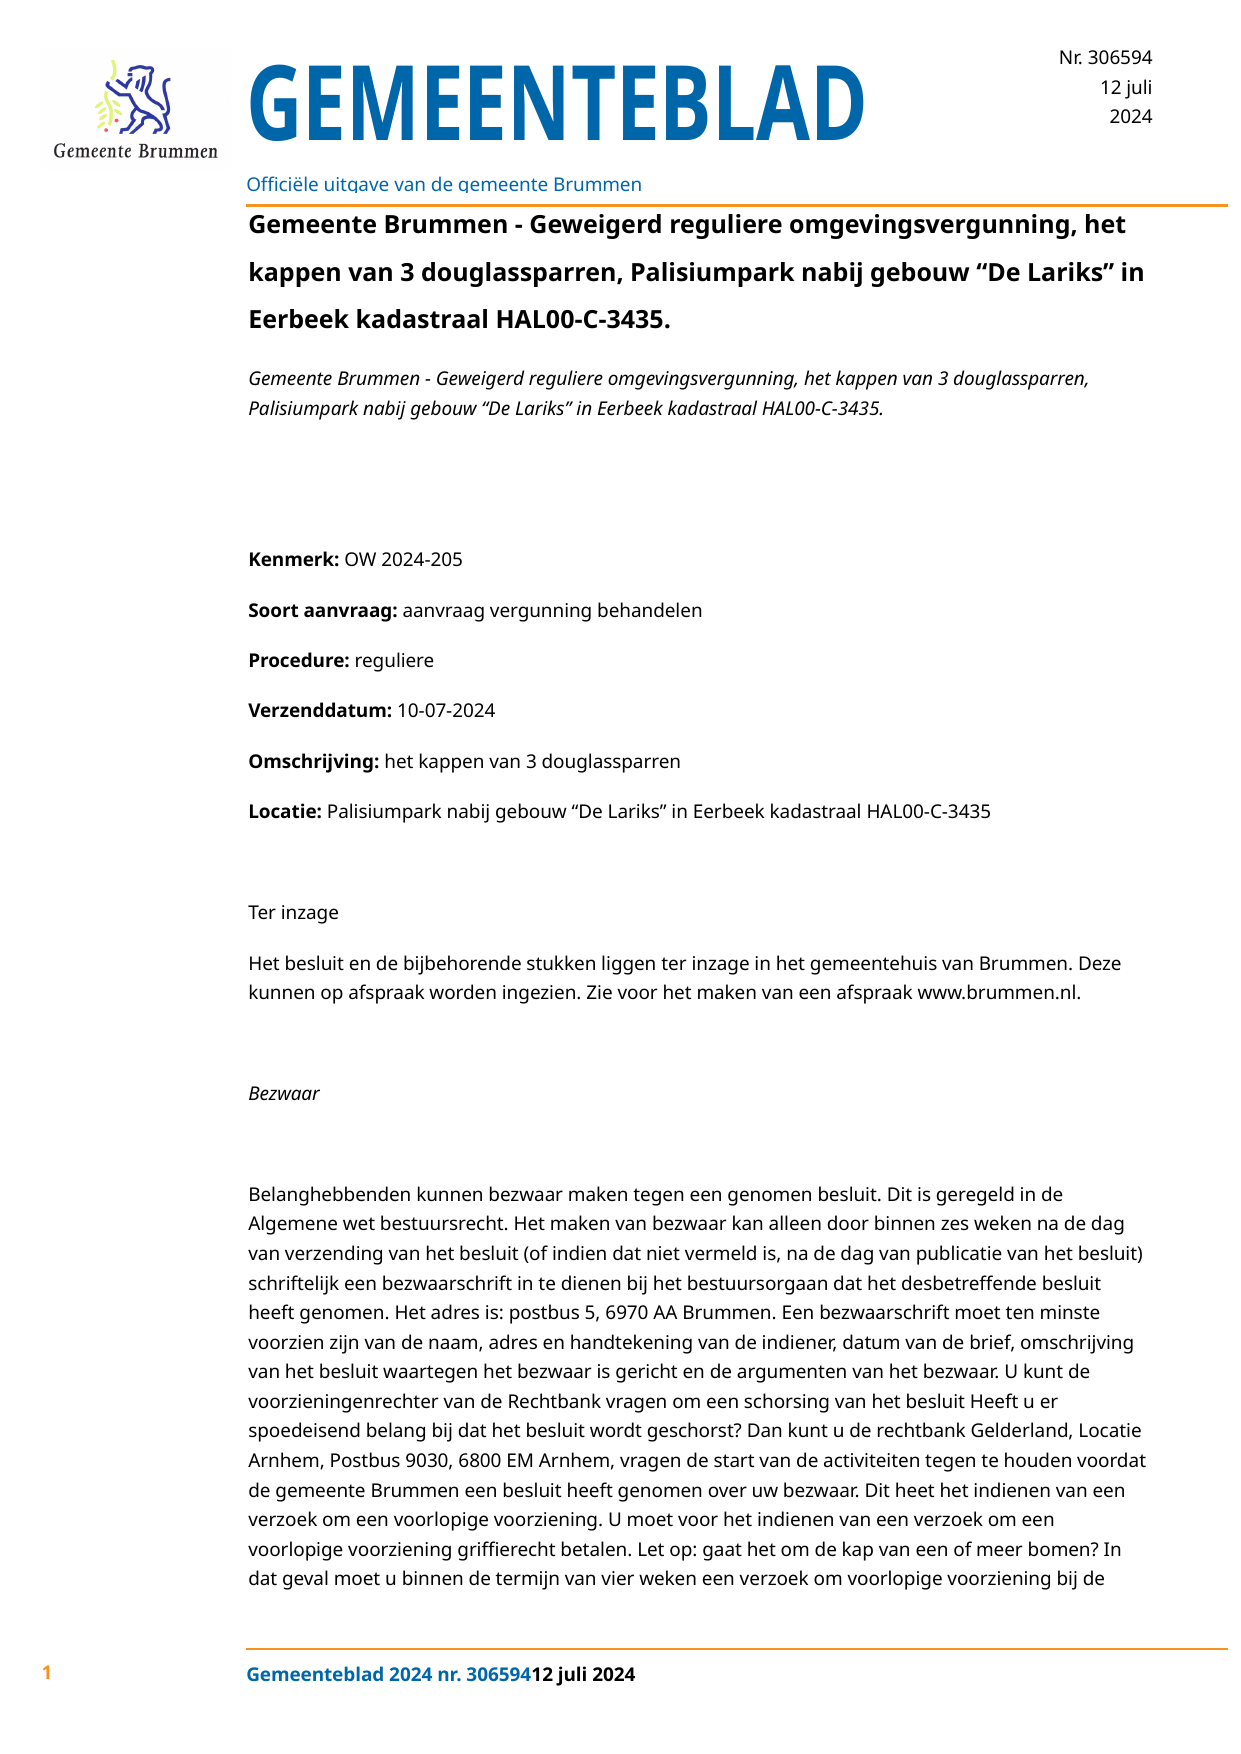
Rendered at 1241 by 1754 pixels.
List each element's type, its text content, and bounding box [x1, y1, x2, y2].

text Locatie: Palisiumpark nabij gebouw “De Lariks” in Eerbeek kadastraal HAL00-C-3435 [248, 798, 1152, 824]
picture [41, 47, 231, 172]
text Belanghebbenden kunnen bezwaar maken tegen een genomen besluit. Dit is geregeld in de Algemene wet bestuursrecht. Het maken van bezwaar kan alleen door binnen zes weken na de dag van verzending van het besluit (of indien dat niet vermeld is, na de dag van publicatie van het besluit) schriftelijk een bezwaarschrift in te dienen bij het bestuursorgaan dat het desbetreffende besluit heeft genomen. Het adres is: postbus 5, 6970 AA Brummen. Een bezwaarschrift moet ten minste voorzien zijn van de naam, adres en handtekening van de indiener, datum van de brief, omschrijving van het besluit waartegen het bezwaar is gericht en de argumenten van het bezwaar. U kunt de voorzieningenrechter van de Rechtbank vragen om een schorsing van het besluit Heeft u er spoedeisend belang bij dat het besluit wordt geschorst? Dan kunt u de rechtbank Gelderland, Locatie Arnhem, Postbus 9030, 6800 EM Arnhem, vragen de start van de activiteiten tegen te houden voordat de gemeente Brummen een besluit heeft genomen over uw bezwaar. Dit heet het indienen van een verzoek om een voorlopige voorziening. U moet voor het indienen van een verzoek om een voorlopige voorziening griffierecht betalen. Let op: gaat het om de kap van een of meer bomen? In dat geval moet u binnen de termijn van vier weken een verzoek om voorlopige voorziening bij de [248, 1181, 1152, 1591]
text Omschrijving: het kappen van 3 douglassparren [248, 748, 1152, 774]
text Verzenddatum: 10-07-2024 [248, 698, 1152, 723]
text Bezwaar [248, 1080, 1152, 1106]
text Ter inzage [248, 899, 1152, 925]
text Gemeente Brummen - Geweigerd reguliere omgevingsvergunning, het kappen van 3 douglassparren, Palisiumpark nabij gebouw “De Lariks” in Eerbeek kadastraal HAL00-C-3435. [248, 366, 1152, 421]
text Soort aanvraag: aanvraag vergunning behandelen [248, 597, 1152, 622]
text Kenmerk: OW 2024-205 [248, 546, 1152, 572]
text Procedure: reguliere [248, 647, 1152, 673]
text Gemeente Brummen - Geweigerd reguliere omgevingsvergunning, het kappen van 3 douglassparren, Palisiumpark nabij gebouw “De Lariks” in Eerbeek kadastraal HAL00-C-3435. [248, 207, 1152, 336]
text Het besluit en de bijbehorende stukken liggen ter inzage in het gemeentehuis van Brummen. Deze kunnen op afspraak worden ingezien. Zie voor het maken van een afspraak www.brummen.nl. [248, 950, 1152, 1005]
